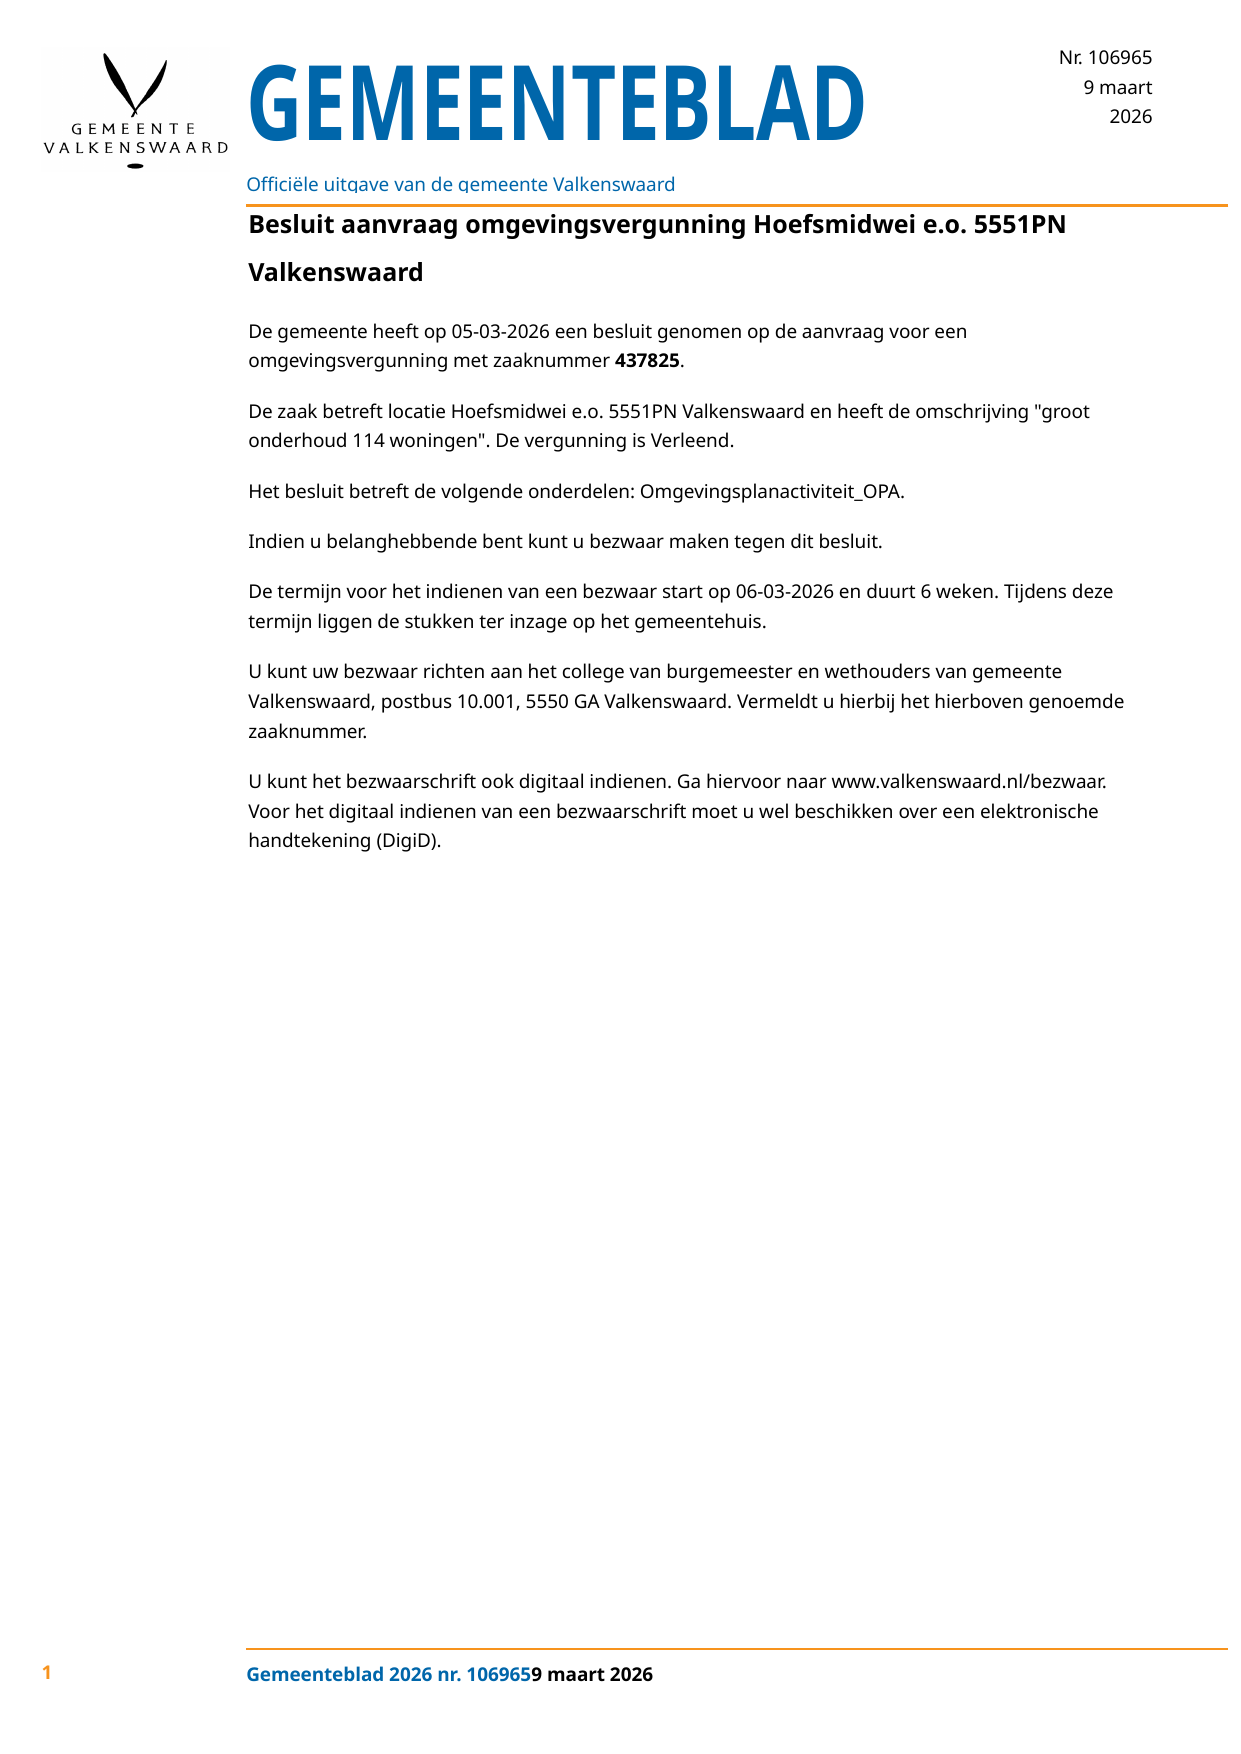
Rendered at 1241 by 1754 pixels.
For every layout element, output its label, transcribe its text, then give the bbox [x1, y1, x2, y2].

text De zaak betreft locatie Hoefsmidwei e.o. 5551PN Valkenswaard en heeft de omschrijving "groot onderhoud 114 woningen". De vergunning is Verleend. [248, 398, 1152, 453]
text Besluit aanvraag omgevingsvergunning Hoefsmidwei e.o. 5551PN Valkenswaard [248, 207, 1152, 288]
text U kunt het bezwaarschrift ook digitaal indienen. Ga hiervoor naar www.valkenswaard.nl/bezwaar. Voor het digitaal indienen van een bezwaarschrift moet u wel beschikken over een elektronische handtekening (DigiD). [248, 768, 1152, 853]
text Het besluit betreft de volgende onderdelen: Omgevingsplanactiviteit_OPA. [248, 478, 1152, 504]
text De termijn voor het indienen van een bezwaar start op 06-03-2026 en duurt 6 weken. Tijdens deze termijn liggen de stukken ter inzage op het gemeentehuis. [248, 579, 1152, 634]
text Indien u belanghebbende bent kunt u bezwaar maken tegen dit besluit. [248, 528, 1152, 554]
text U kunt uw bezwaar richten aan het college van burgemeester en wethouders van gemeente Valkenswaard, postbus 10.001, 5550 GA Valkenswaard. Vermeldt u hierbij het hierboven genoemde zaaknummer. [248, 659, 1152, 744]
text De gemeente heeft op 05-03-2026 een besluit genomen op de aanvraag voor een omgevingsvergunning met zaaknummer 437825. [248, 318, 1152, 373]
picture [41, 47, 231, 172]
